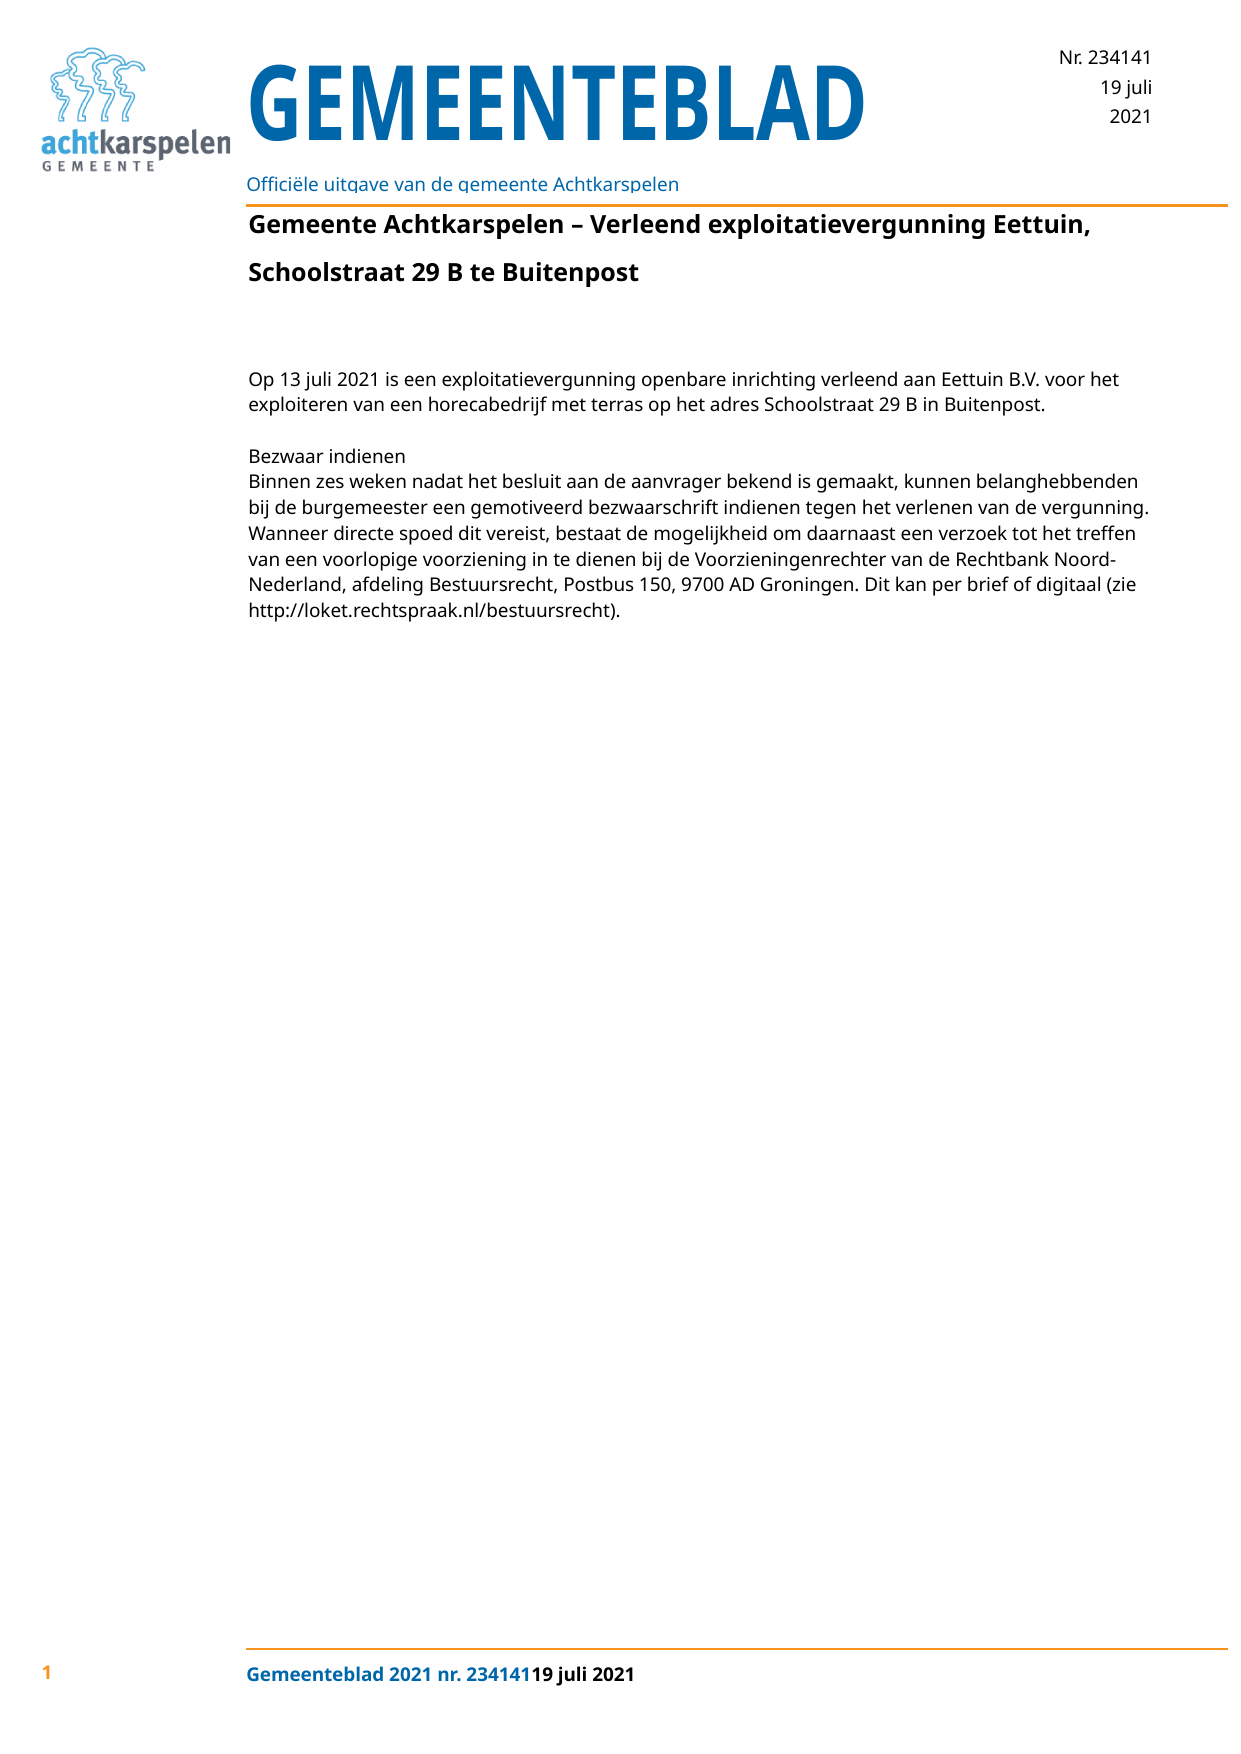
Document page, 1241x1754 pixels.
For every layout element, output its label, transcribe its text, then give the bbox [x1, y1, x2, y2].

text Binnen zes weken nadat het besluit aan de aanvrager bekend is gemaakt, kunnen belanghebbenden bij de burgemeester een gemotiveerd bezwaarschrift indienen tegen het verlenen van de vergunning. Wanneer directe spoed dit vereist, bestaat de mogelijkheid om daarnaast een verzoek tot het treffen van een voorlopige voorziening in te dienen bij de Voorzieningenrechter van de Rechtbank Noord-Nederland, afdeling Bestuursrecht, Postbus 150, 9700 AD Groningen. Dit kan per brief of digitaal (zie http://loket.rechtspraak.nl/bestuursrecht). [248, 469, 1152, 623]
text Bezwaar indienen [248, 443, 1152, 469]
text Op 13 juli 2021 is een exploitatievergunning openbare inrichting verleend aan Eettuin B.V. voor het exploiteren van een horecabedrijf met terras op het adres Schoolstraat 29 B in Buitenpost. [248, 366, 1152, 417]
picture [41, 47, 231, 172]
text Gemeente Achtkarspelen – Verleend exploitatievergunning Eettuin, Schoolstraat 29 B te Buitenpost [248, 207, 1152, 288]
